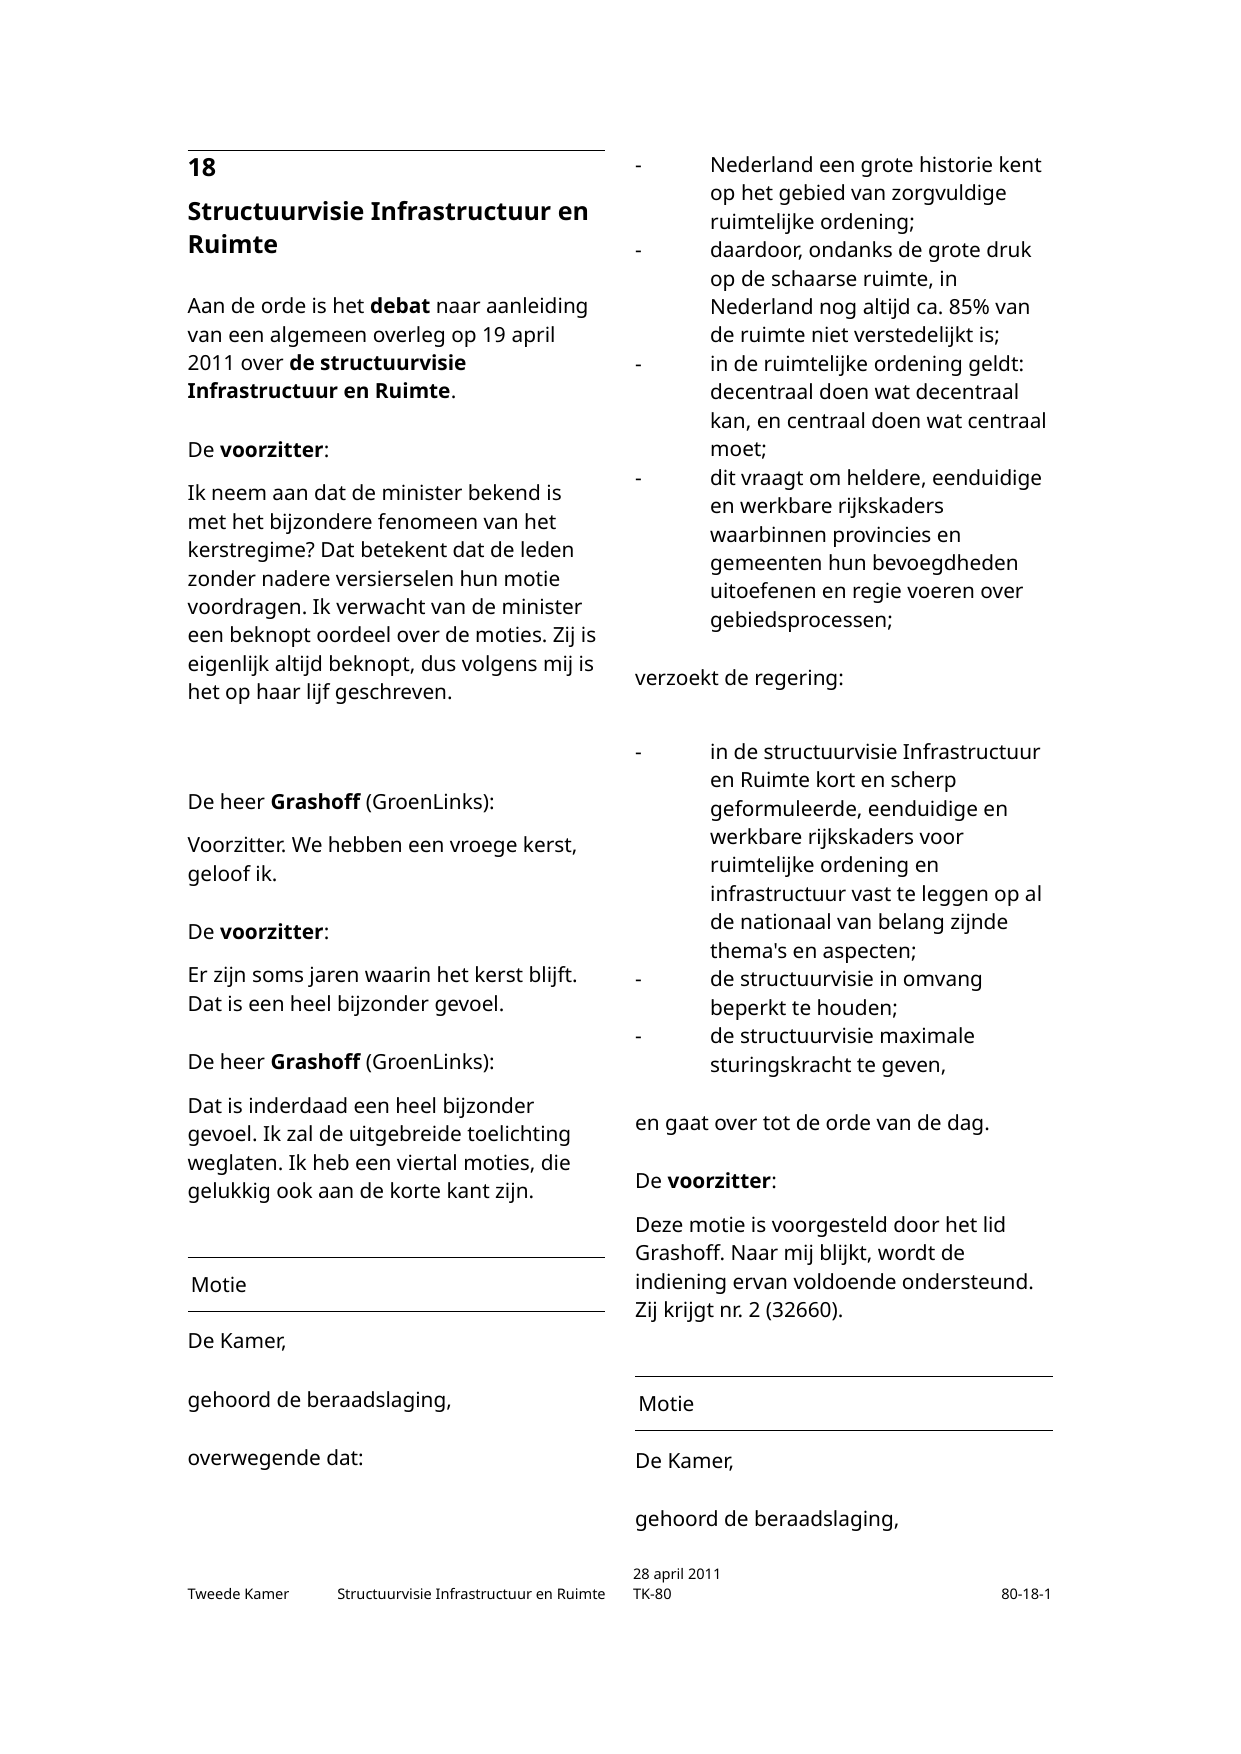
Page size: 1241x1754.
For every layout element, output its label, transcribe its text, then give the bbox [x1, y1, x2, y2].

text Dat is inderdaad een heel bijzonder gevoel. Ik zal de uitgebreide toelichting weglaten. Ik heb een viertal moties, die gelukkig ook aan de korte kant zijn. [187, 1091, 605, 1205]
text De Kamer, [187, 1327, 605, 1355]
subtitle Motie [187, 1258, 605, 1312]
text De Kamer, [635, 1446, 1053, 1474]
list daardoor, ondanks de grote druk op de schaarse ruimte, in Nederland nog altijd ca. 85% van de ruimte niet verstedelijkt is; [635, 235, 1053, 349]
list in de structuurvisie Infrastructuur en Ruimte kort en scherp geformuleerde, eenduidige en werkbare rijkskaders voor ruimtelijke ordening en infrastructuur vast te leggen op al de nationaal van belang zijnde thema's en aspecten; [635, 737, 1053, 964]
text gehoord de beraadslaging, [187, 1385, 605, 1413]
text verzoekt de regering: [635, 663, 1053, 692]
text De voorzitter: [187, 917, 605, 946]
list de structuurvisie maximale sturingskracht te geven, [635, 1021, 1053, 1078]
text Aan de orde is het debat naar aanleiding van een algemeen overleg op 19 april 2011 over de structuurvisie Infrastructuur en Ruimte. [187, 291, 605, 405]
text Ik neem aan dat de minister bekend is met het bijzondere fenomeen van het kerstregime? Dat betekent dat de leden zonder nadere versierselen hun motie voordragen. Ik verwacht van de minister een beknopt oordeel over de moties. Zij is eigenlijk altijd beknopt, dus volgens mij is het op haar lijf geschreven. [187, 478, 605, 706]
text De heer Grashoff (GroenLinks): [187, 1047, 605, 1076]
text  [187, 736, 605, 764]
text gehoord de beraadslaging, [635, 1504, 1053, 1533]
text De heer Grashoff (GroenLinks): [187, 787, 605, 815]
text Zij krijgt nr. 2 (32660). [635, 1295, 1053, 1324]
text 18 [187, 151, 605, 184]
text De voorzitter: [635, 1167, 1053, 1195]
list de structuurvisie in omvang beperkt te houden; [635, 964, 1053, 1021]
list Nederland een grote historie kent op het gebied van zorgvuldige ruimtelijke ordening; [635, 150, 1053, 235]
text overwegende dat: [187, 1443, 605, 1472]
text Voorzitter. We hebben een vroege kerst, geloof ik. [187, 830, 605, 887]
text Structuurvisie Infrastructuur en Ruimte [187, 193, 605, 261]
list dit vraagt om heldere, eenduidige en werkbare rijkskaders waarbinnen provincies en gemeenten hun bevoegdheden uitoefenen en regie voeren over gebiedsprocessen; [635, 463, 1053, 633]
list in de ruimtelijke ordening geldt: decentraal doen wat decentraal kan, en centraal doen wat centraal moet; [635, 349, 1053, 463]
text en gaat over tot de orde van de dag. [635, 1108, 1053, 1137]
text De voorzitter: [187, 435, 605, 463]
subtitle Motie [635, 1377, 1053, 1430]
text Er zijn soms jaren waarin het kerst blijft. Dat is een heel bijzonder gevoel. [187, 961, 605, 1017]
text Deze motie is voorgesteld door het lid Grashoff. Naar mij blijkt, wordt de indiening ervan voldoende ondersteund. [635, 1210, 1053, 1295]
